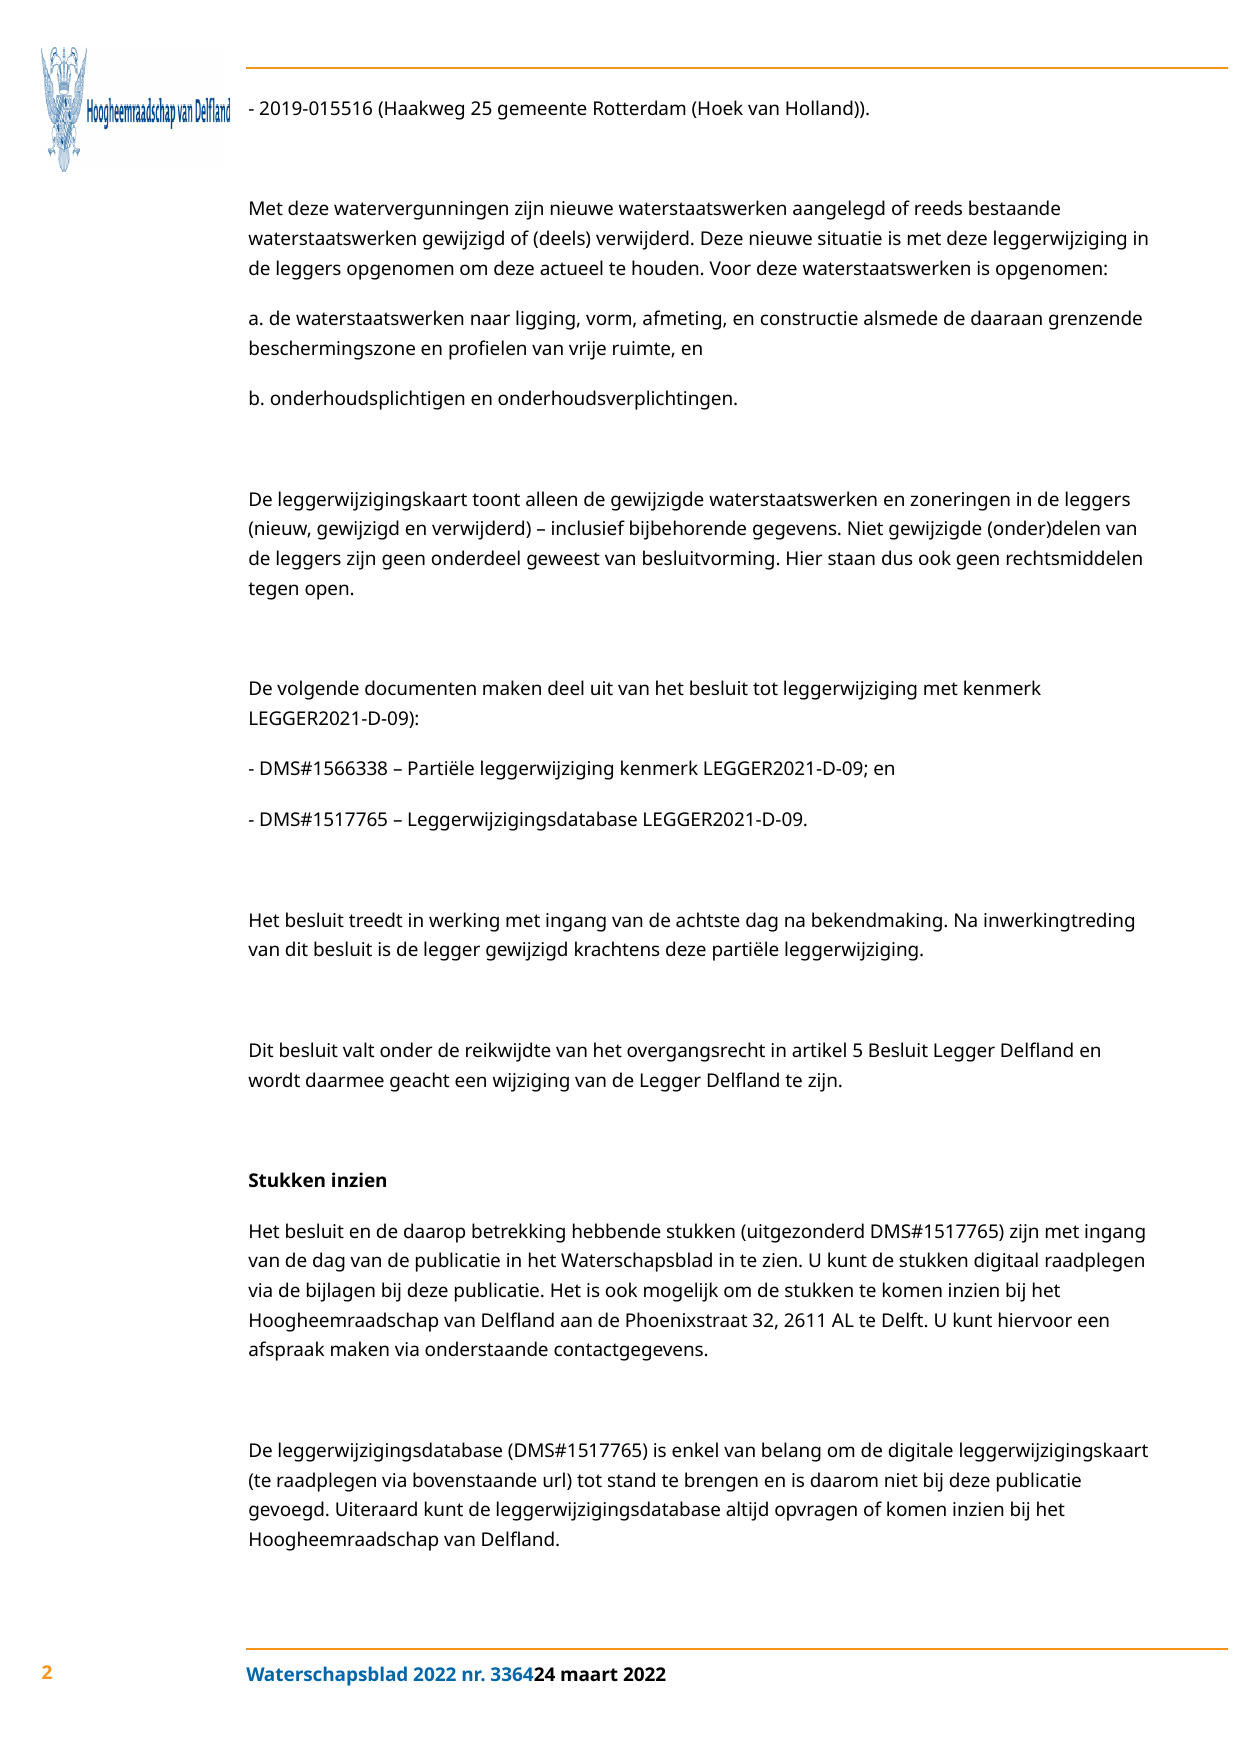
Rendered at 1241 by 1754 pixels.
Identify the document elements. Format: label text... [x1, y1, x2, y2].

text - DMS#1566338 – Partiële leggerwijziging kenmerk LEGGER2021-D-09; en [248, 756, 1152, 781]
text - 2019-015516 (Haakweg 25 gemeente Rotterdam (Hoek van Holland)). [248, 95, 1152, 121]
text Het besluit en de daarop betrekking hebbende stukken (uitgezonderd DMS#1517765) zijn met ingang van de dag van de publicatie in het Waterschapsblad in te zien. U kunt de stukken digitaal raadplegen via de bijlagen bij deze publicatie. Het is ook mogelijk om de stukken te komen inzien bij het Hoogheemraadschap van Delfland aan de Phoenixstraat 32, 2611 AL te Delft. U kunt hiervoor een afspraak maken via onderstaande contactgegevens. [248, 1218, 1152, 1362]
text Dit besluit valt onder de reikwijdte van het overgangsrecht in artikel 5 Besluit Legger Delfland en wordt daarmee geacht een wijziging van de Legger Delfland te zijn. [248, 1037, 1152, 1093]
text Met deze watervergunningen zijn nieuwe waterstaatswerken aangelegd of reeds bestaande waterstaatswerken gewijzigd of (deels) verwijderd. Deze nieuwe situatie is met deze leggerwijziging in de leggers opgenomen om deze actueel te houden. Voor deze waterstaatswerken is opgenomen: [248, 196, 1152, 281]
picture [41, 47, 231, 172]
text De leggerwijzigingskaart toont alleen de gewijzigde waterstaatswerken en zoneringen in de leggers (nieuw, gewijzigd en verwijderd) – inclusief bijbehorende gegevens. Niet gewijzigde (onder)delen van de leggers zijn geen onderdeel geweest van besluitvorming. Hier staan dus ook geen rechtsmiddelen tegen open. [248, 486, 1152, 601]
text Het besluit treedt in werking met ingang van de achtste dag na bekendmaking. Na inwerkingtreding van dit besluit is de legger gewijzigd krachtens deze partiële leggerwijziging. [248, 907, 1152, 962]
text b. onderhoudsplichtigen en onderhoudsverplichtingen. [248, 385, 1152, 411]
text Stukken inzien [248, 1168, 1152, 1193]
text De leggerwijzigingsdatabase (DMS#1517765) is enkel van belang om de digitale leggerwijzigingskaart (te raadplegen via bovenstaande url) tot stand te brengen en is daarom niet bij deze publicatie gevoegd. Uiteraard kunt de leggerwijzigingsdatabase altijd opvragen of komen inzien bij het Hoogheemraadschap van Delfland. [248, 1437, 1152, 1552]
text - DMS#1517765 – Leggerwijzigingsdatabase LEGGER2021-D-09. [248, 806, 1152, 832]
text a. de waterstaatswerken naar ligging, vorm, afmeting, en constructie alsmede de daaraan grenzende beschermingszone en profielen van vrije ruimte, en [248, 305, 1152, 361]
text De volgende documenten maken deel uit van het besluit tot leggerwijziging met kenmerk LEGGER2021-D-09): [248, 676, 1152, 731]
